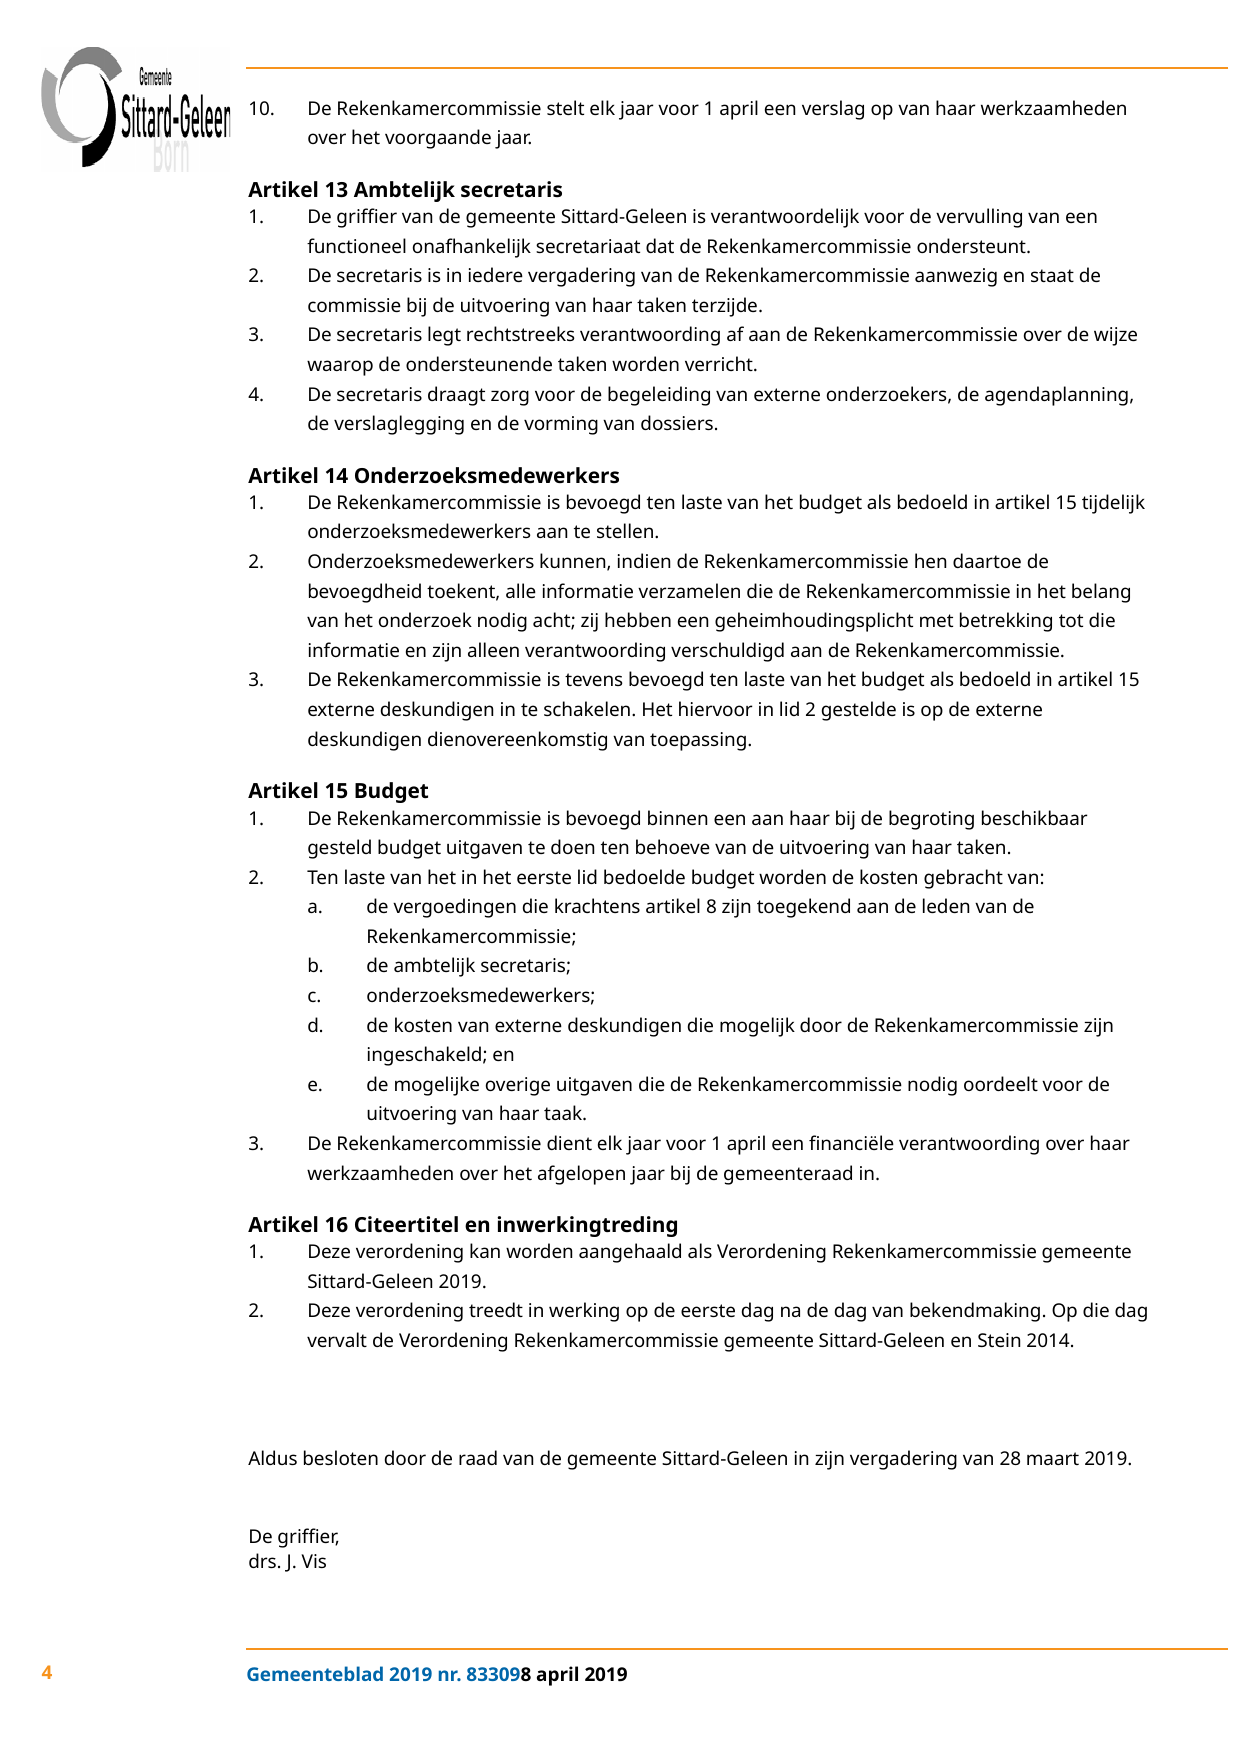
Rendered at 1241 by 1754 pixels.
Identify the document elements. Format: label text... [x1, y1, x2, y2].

list onderzoeksmedewerkers; [307, 982, 1152, 1008]
list De Rekenkamercommissie dient elk jaar voor 1 april een financiële verantwoording over haar werkzaamheden over het afgelopen jaar bij de gemeenteraad in. [248, 1130, 1152, 1185]
text Artikel 13 Ambtelijk secretaris [248, 175, 1152, 203]
list De Rekenkamercommissie is bevoegd binnen een aan haar bij de begroting beschikbaar gesteld budget uitgaven te doen ten behoeve van de uitvoering van haar taken. [248, 805, 1152, 860]
list de vergoedingen die krachtens artikel 8 zijn toegekend aan de leden van de Rekenkamercommissie; [307, 893, 1152, 949]
list de ambtelijk secretaris; [307, 953, 1152, 978]
picture [41, 47, 231, 172]
list De griffier van de gemeente Sittard-Geleen is verantwoordelijk voor de vervulling van een functioneel onafhankelijk secretariaat dat de Rekenkamercommissie ondersteunt. [248, 203, 1152, 258]
list De secretaris is in iedere vergadering van de Rekenkamercommissie aanwezig en staat de commissie bij de uitvoering van haar taken terzijde. [248, 262, 1152, 318]
list de mogelijke overige uitgaven die de Rekenkamercommissie nodig oordeelt voor de uitvoering van haar taak. [307, 1071, 1152, 1126]
list Deze verordening treedt in werking op de eerste dag na de dag van bekendmaking. Op die dag vervalt de Verordening Rekenkamercommissie gemeente Sittard-Geleen en Stein 2014. [248, 1298, 1152, 1353]
list De Rekenkamercommissie is tevens bevoegd ten laste van het budget als bedoeld in artikel 15 externe deskundigen in te schakelen. Het hiervoor in lid 2 gestelde is op de externe deskundigen dienovereenkomstig van toepassing. [248, 667, 1152, 752]
list De Rekenkamercommissie is bevoegd ten laste van het budget als bedoeld in artikel 15 tijdelijk onderzoeksmedewerkers aan te stellen. [248, 489, 1152, 544]
list Onderzoeksmedewerkers kunnen, indien de Rekenkamercommissie hen daartoe de bevoegdheid toekent, alle informatie verzamelen die de Rekenkamercommissie in het belang van het onderzoek nodig acht; zij hebben een geheimhoudingsplicht met betrekking tot die informatie en zijn alleen verantwoording verschuldigd aan de Rekenkamercommissie. [248, 548, 1152, 663]
list Ten laste van het in het eerste lid bedoelde budget worden de kosten gebracht van: [248, 864, 1152, 889]
list De secretaris legt rechtstreeks verantwoording af aan de Rekenkamercommissie over de wijze waarop de ondersteunende taken worden verricht. [248, 322, 1152, 377]
list Deze verordening kan worden aangehaald als Verordening Rekenkamercommissie gemeente Sittard-Geleen 2019. [248, 1238, 1152, 1294]
list De Rekenkamercommissie stelt elk jaar voor 1 april een verslag op van haar werkzaamheden over het voorgaande jaar. [248, 95, 1152, 150]
list de kosten van externe deskundigen die mogelijk door de Rekenkamercommissie zijn ingeschakeld; en [307, 1012, 1152, 1067]
text drs. J. Vis [248, 1548, 1152, 1574]
text Artikel 15 Budget [248, 776, 1152, 805]
list De secretaris draagt zorg voor de begeleiding van externe onderzoekers, de agendaplanning, de verslaglegging en de vorming van dossiers. [248, 381, 1152, 436]
text Artikel 16 Citeertitel en inwerkingtreding [248, 1210, 1152, 1238]
text Aldus besloten door de raad van de gemeente Sittard-Geleen in zijn vergadering van 28 maart 2019. [248, 1446, 1152, 1471]
text De griffier, [248, 1523, 1152, 1548]
text Artikel 14 Onderzoeksmedewerkers [248, 461, 1152, 489]
